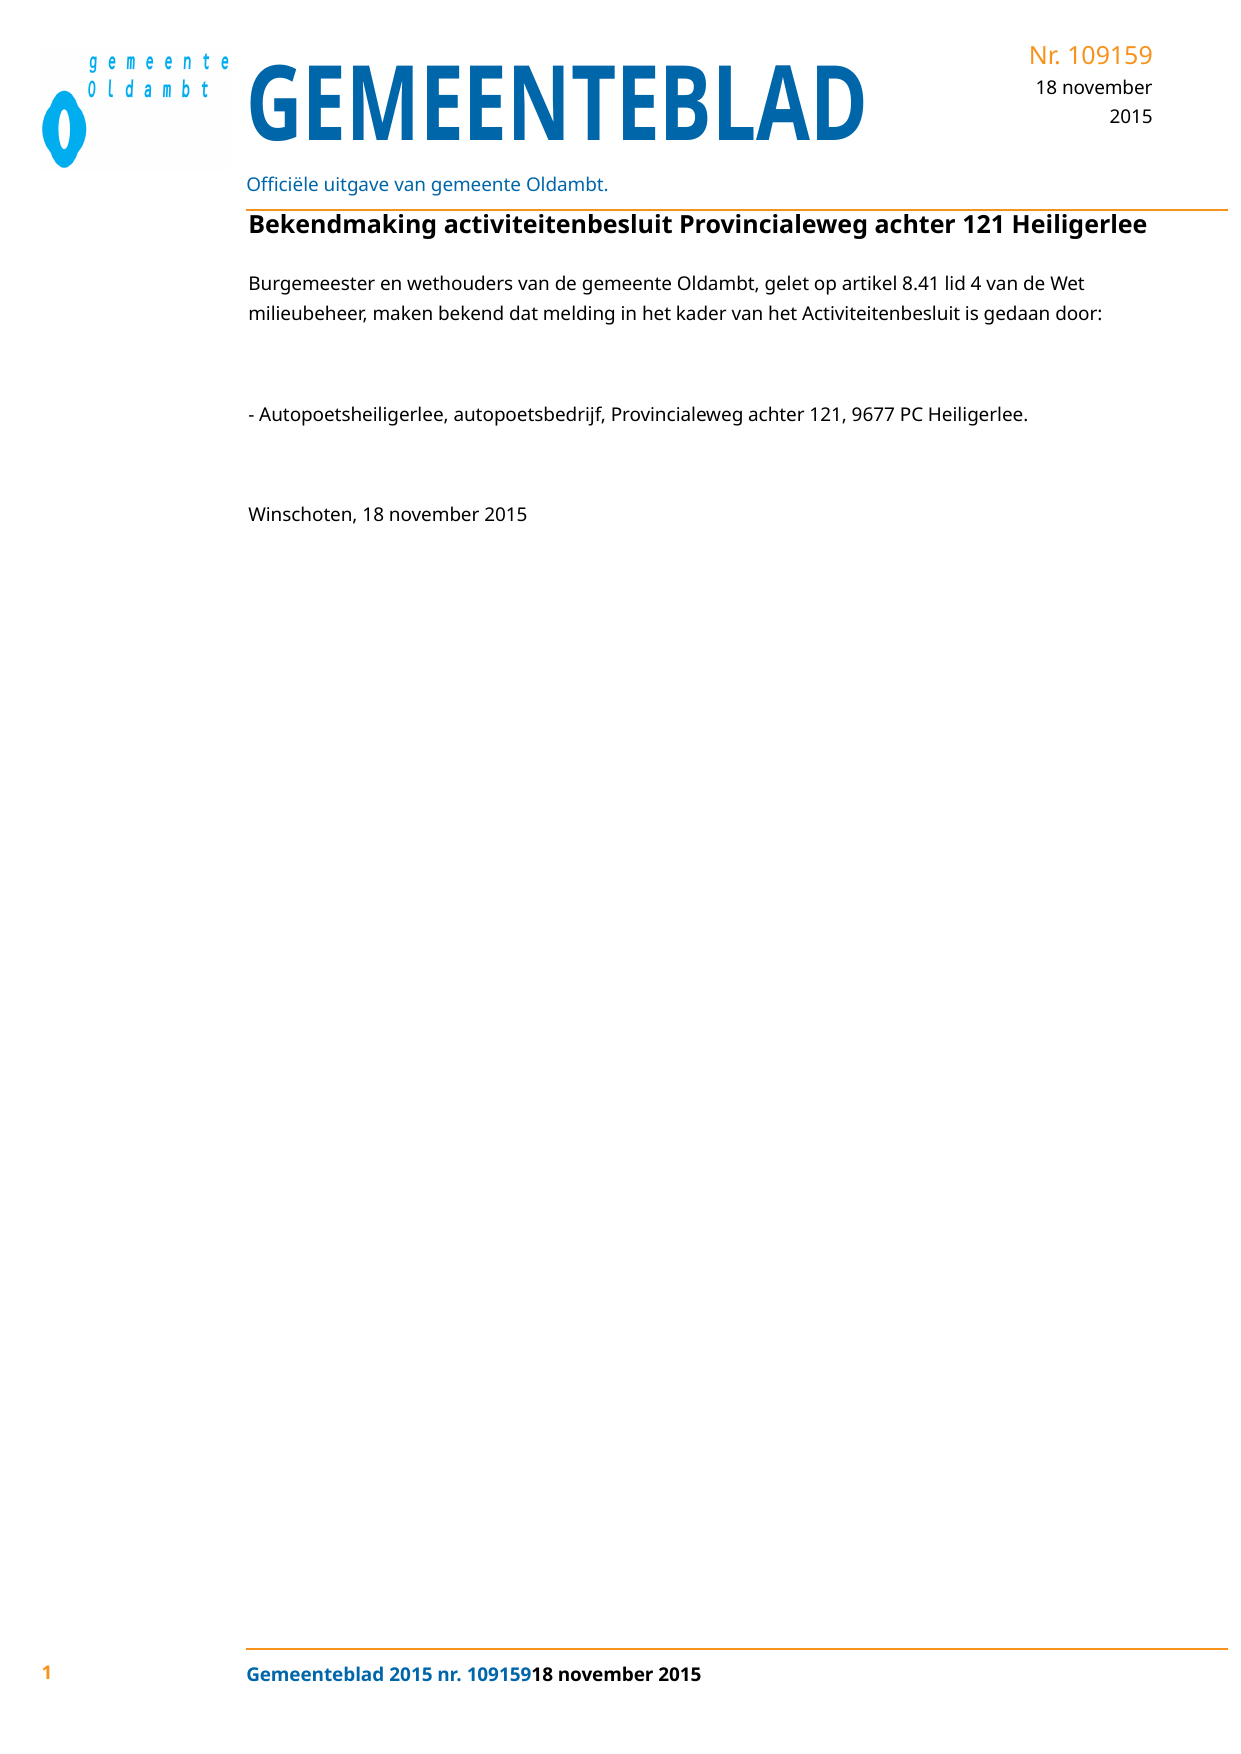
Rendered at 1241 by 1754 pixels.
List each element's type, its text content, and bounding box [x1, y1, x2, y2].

text - Autopoetsheiligerlee, autopoetsbedrijf, Provincialeweg achter 121, 9677 PC Heiligerlee. [248, 401, 1152, 426]
text Bekendmaking activiteitenbesluit Provincialeweg achter 121 Heiligerlee [248, 211, 1152, 241]
text Burgemeester en wethouders van de gemeente Oldambt, gelet op artikel 8.41 lid 4 van de Wet milieubeheer, maken bekend dat melding in het kader van het Activiteitenbesluit is gedaan door: [248, 270, 1152, 326]
text Winschoten, 18 november 2015 [248, 502, 1152, 527]
picture [41, 47, 231, 172]
